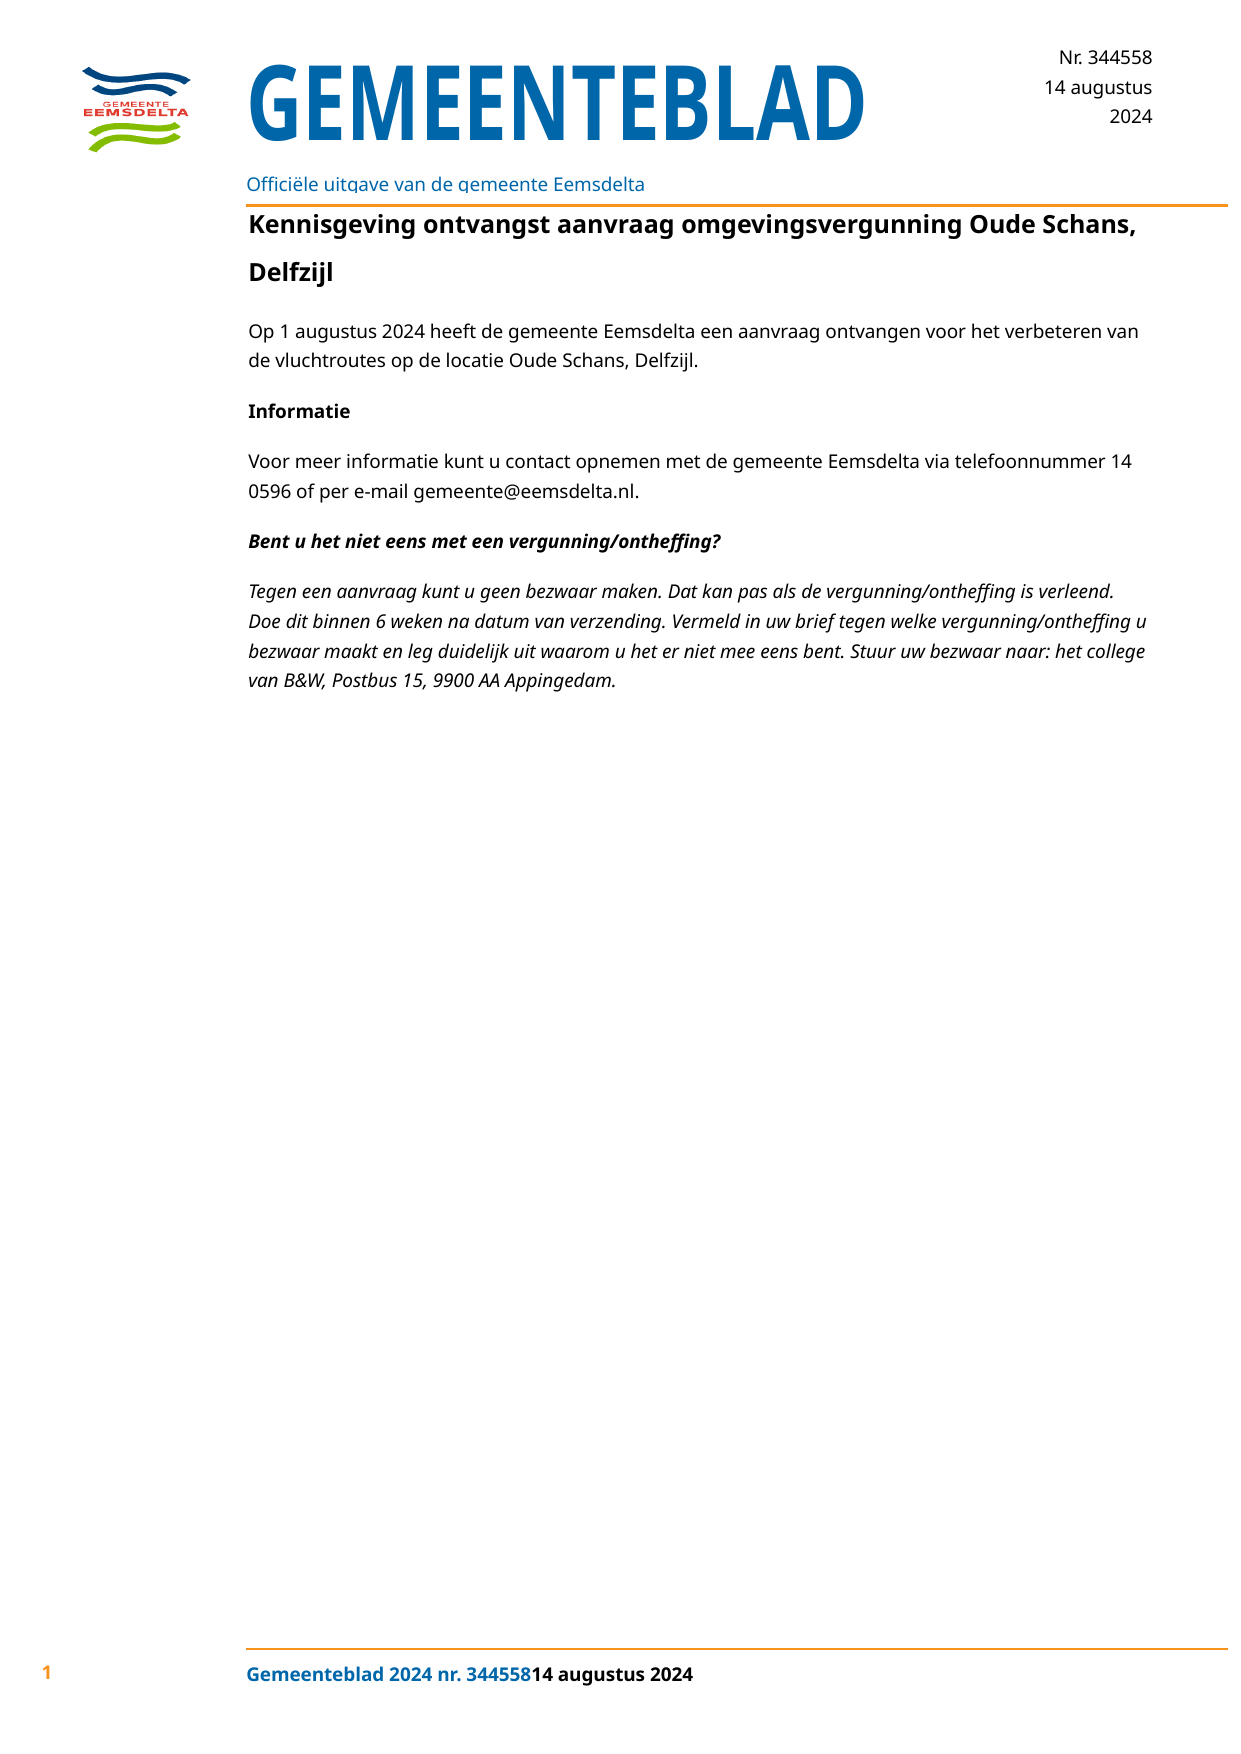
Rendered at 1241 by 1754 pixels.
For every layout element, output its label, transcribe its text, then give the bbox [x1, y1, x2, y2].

text Kennisgeving ontvangst aanvraag omgevingsvergunning Oude Schans, Delfzijl [248, 207, 1152, 288]
text Voor meer informatie kunt u contact opnemen met de gemeente Eemsdelta via telefoonnummer 14 0596 of per e-mail gemeente@eemsdelta.nl. [248, 448, 1152, 504]
text Op 1 augustus 2024 heeft de gemeente Eemsdelta een aanvraag ontvangen voor het verbeteren van de vluchtroutes op de locatie Oude Schans, Delfzijl. [248, 318, 1152, 373]
text Informatie [248, 398, 1152, 424]
picture [41, 47, 231, 172]
text Bent u het niet eens met een vergunning/ontheffing? [248, 528, 1152, 554]
text Tegen een aanvraag kunt u geen bezwaar maken. Dat kan pas als de vergunning/ontheffing is verleend. Doe dit binnen 6 weken na datum van verzending. Vermeld in uw brief tegen welke vergunning/ontheffing u bezwaar maakt en leg duidelijk uit waarom u het er niet mee eens bent. Stuur uw bezwaar naar: het college van B&W, Postbus 15, 9900 AA Appingedam. [248, 579, 1152, 693]
